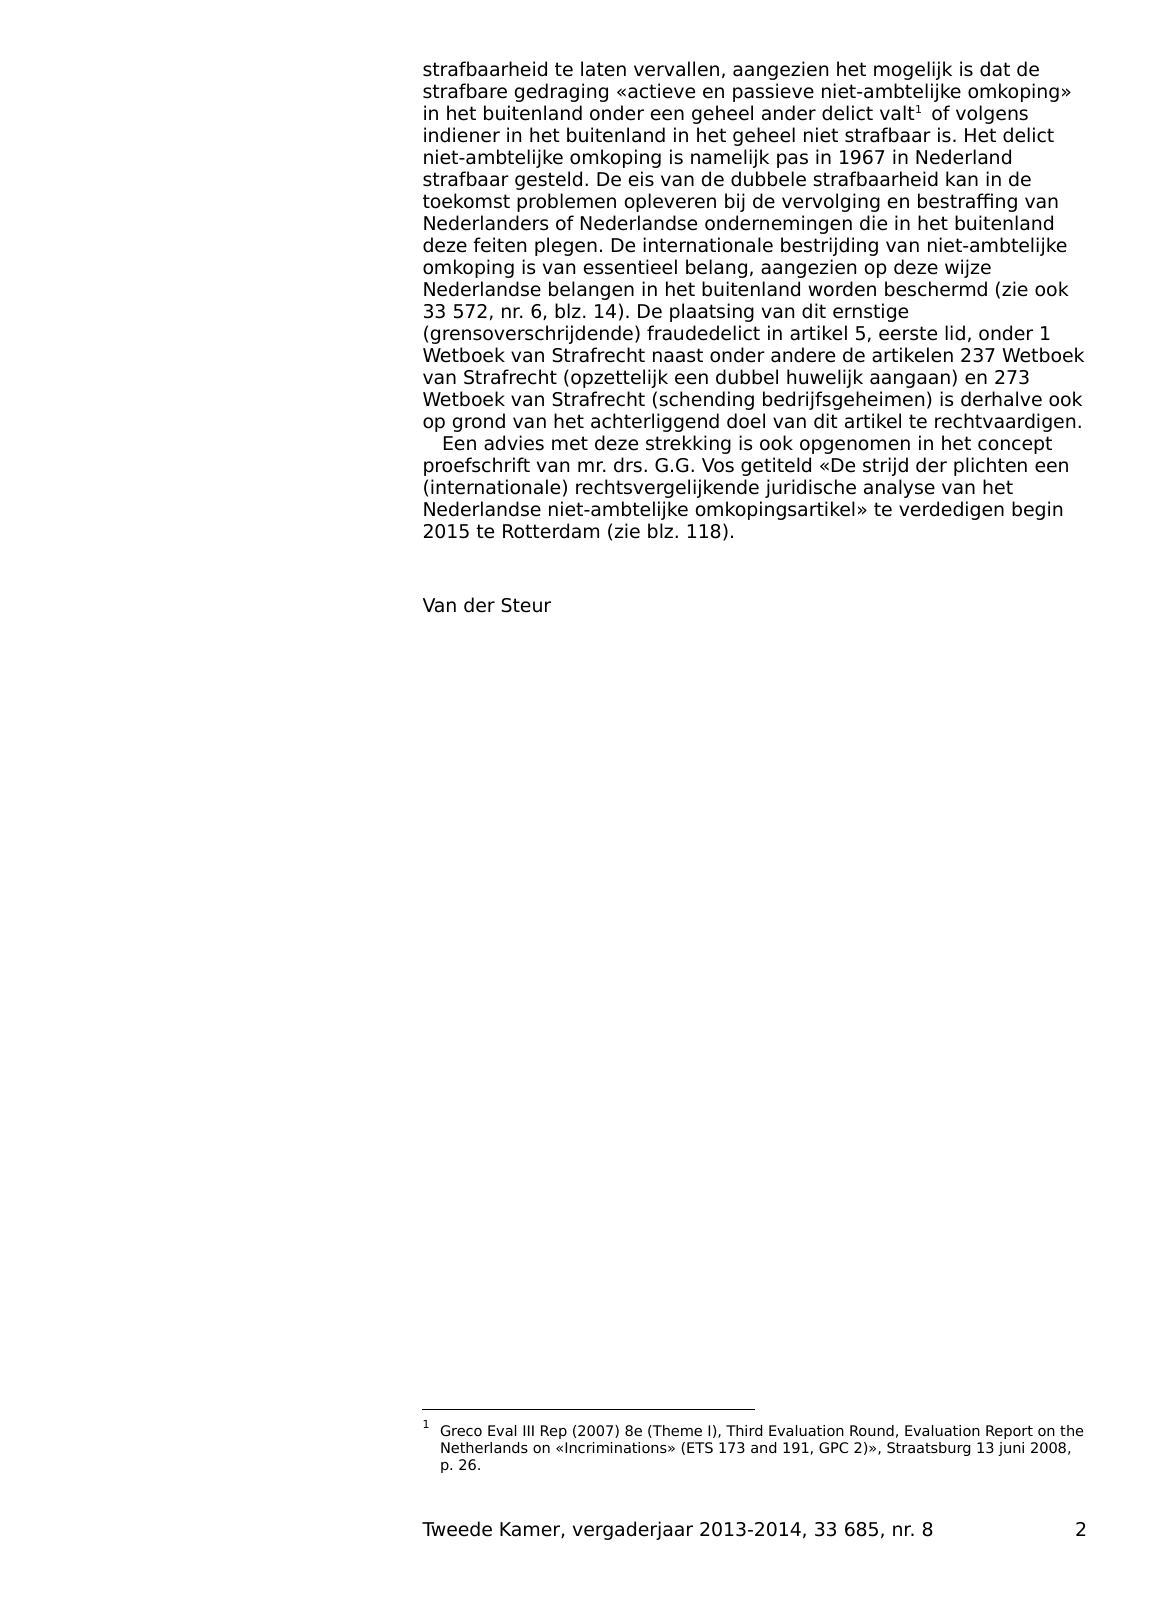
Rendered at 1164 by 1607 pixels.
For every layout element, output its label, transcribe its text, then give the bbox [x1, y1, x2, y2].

text strafbaarheid te laten vervallen, aangezien het mogelijk is dat de strafbare gedraging «actieve en passieve niet-ambtelijke omkoping» in het buitenland onder een geheel ander delict valt of volgens indiener in het buitenland in het geheel niet strafbaar is. Het delict niet-ambtelijke omkoping is namelijk pas in 1967 in Nederland strafbaar gesteld. De eis van de dubbele strafbaarheid kan in de toekomst problemen opleveren bij de vervolging en bestraffing van Nederlanders of Nederlandse ondernemingen die in het buitenland deze feiten plegen. De internationale bestrijding van niet-ambtelijke omkoping is van essentieel belang, aangezien op deze wijze Nederlandse belangen in het buitenland worden beschermd (zie ook 33 572, nr. 6, blz. 14). De plaatsing van dit ernstige (grensoverschrijdende) fraudedelict in artikel 5, eerste lid, onder 1 Wetboek van Strafrecht naast onder andere de artikelen 237 Wetboek van Strafrecht (opzettelijk een dubbel huwelijk aangaan) en 273 Wetboek van Strafrecht (schending bedrijfsgeheimen) is derhalve ook op grond van het achterliggend doel van dit artikel te rechtvaardigen. [422, 59, 1087, 433]
text Een advies met deze strekking is ook opgenomen in het concept proefschrift van mr. drs. G.G. Vos getiteld «De strijd der plichten een (internationale) rechtsvergelijkende juridische analyse van het Nederlandse niet-ambtelijke omkopingsartikel» te verdedigen begin 2015 te Rotterdam (zie blz. 118). [422, 433, 1087, 543]
text Greco Eval III Rep (2007) 8e (Theme I), Third Evaluation Round, Evaluation Report on the Netherlands on «Incriminations» (ETS 173 and 191, GPC 2)», Straatsburg 13 juni 2008, p. 26. [422, 1418, 1087, 1474]
text Van der Steur [422, 573, 1087, 617]
